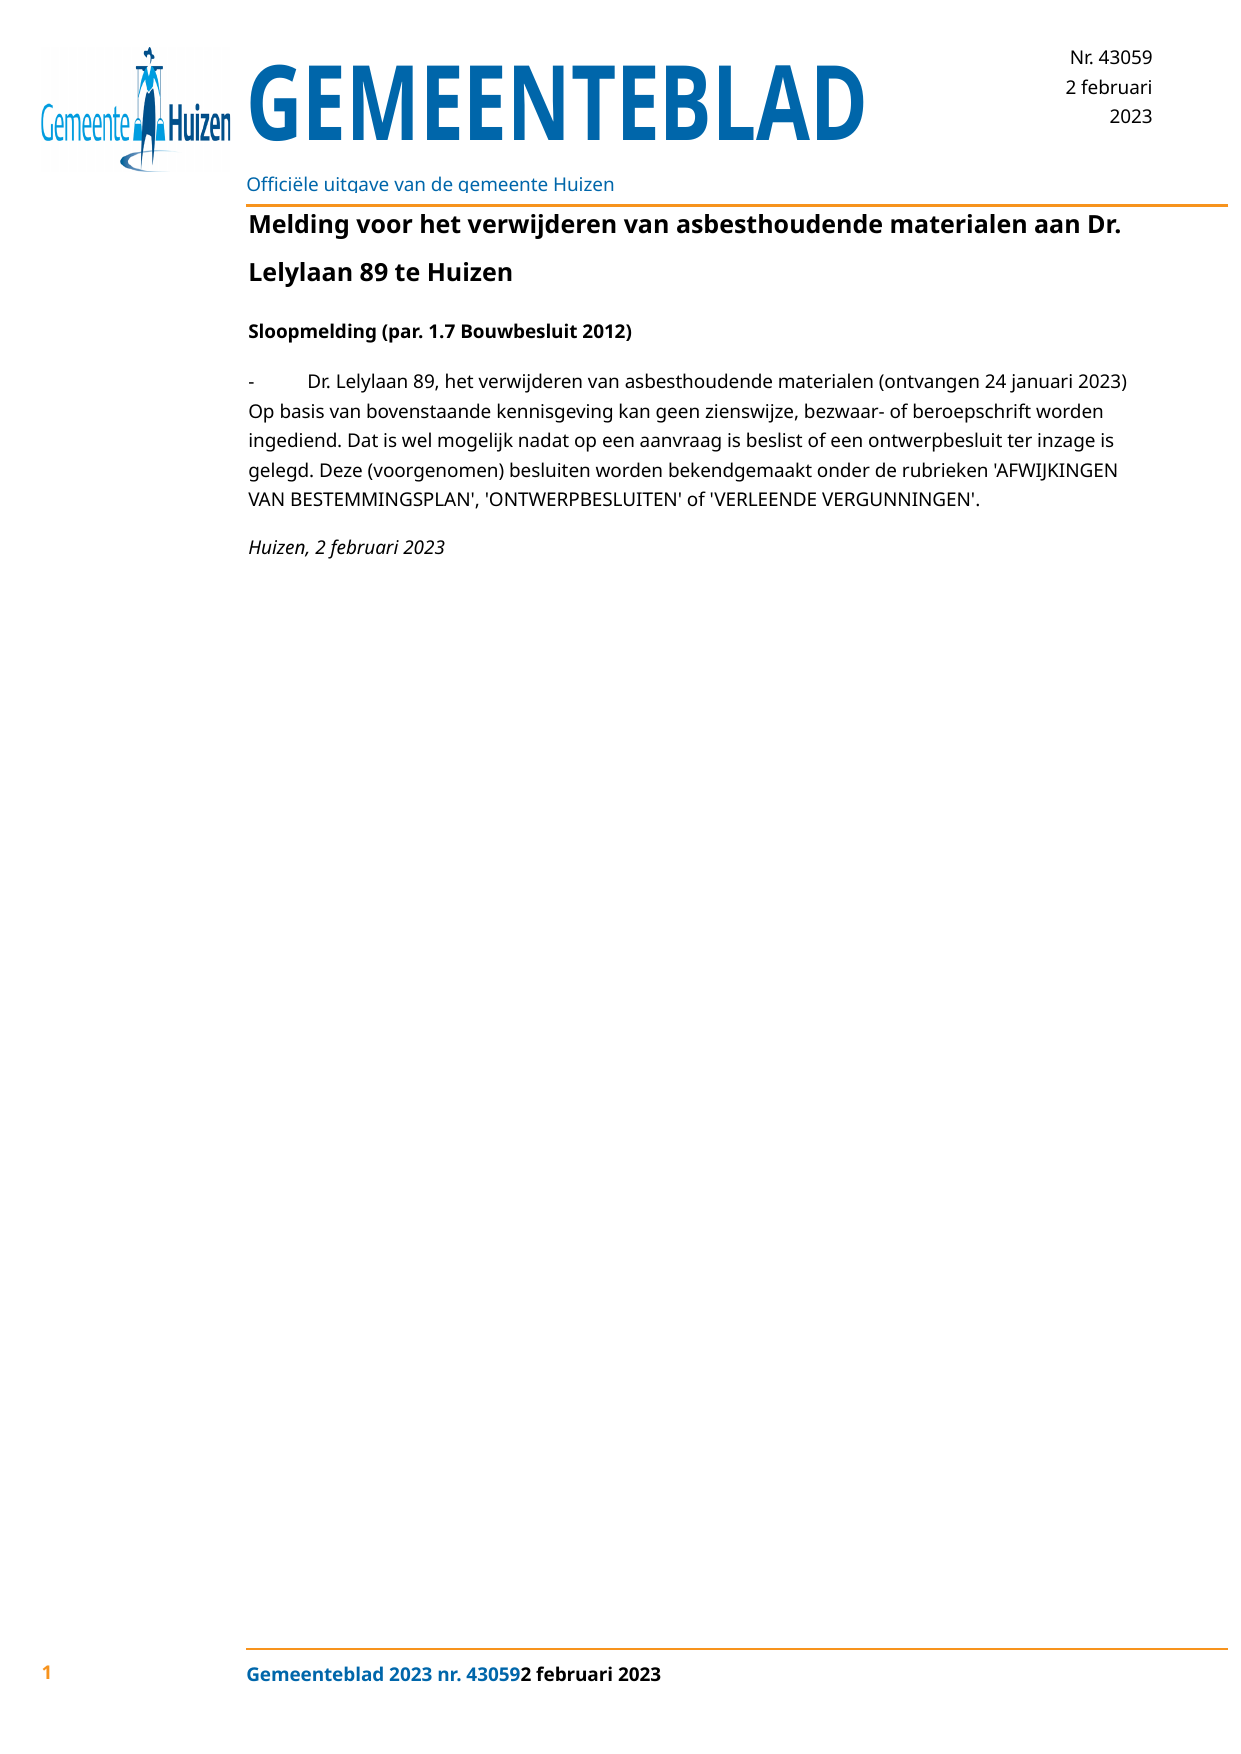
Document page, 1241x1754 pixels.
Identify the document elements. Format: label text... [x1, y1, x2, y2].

text Huizen, 2 februari 2023 [248, 534, 1152, 560]
picture [41, 47, 231, 172]
text Sloopmelding (par. 1.7 Bouwbesluit 2012) [248, 318, 1152, 344]
text Melding voor het verwijderen van asbesthoudende materialen aan Dr. Lelylaan 89 te Huizen [248, 207, 1152, 288]
list Dr. Lelylaan 89, het verwijderen van asbesthoudende materialen (ontvangen 24 januari 2023) [248, 368, 1152, 394]
text Op basis van bovenstaande kennisgeving kan geen zienswijze, bezwaar- of beroepschrift worden ingediend. Dat is wel mogelijk nadat op een aanvraag is beslist of een ontwerpbesluit ter inzage is gelegd. Deze (voorgenomen) besluiten worden bekendgemaakt onder de rubrieken 'AFWIJKINGEN VAN BESTEMMINGSPLAN', 'ONTWERPBESLUITEN' of 'VERLEENDE VERGUNNINGEN'. [248, 398, 1152, 512]
